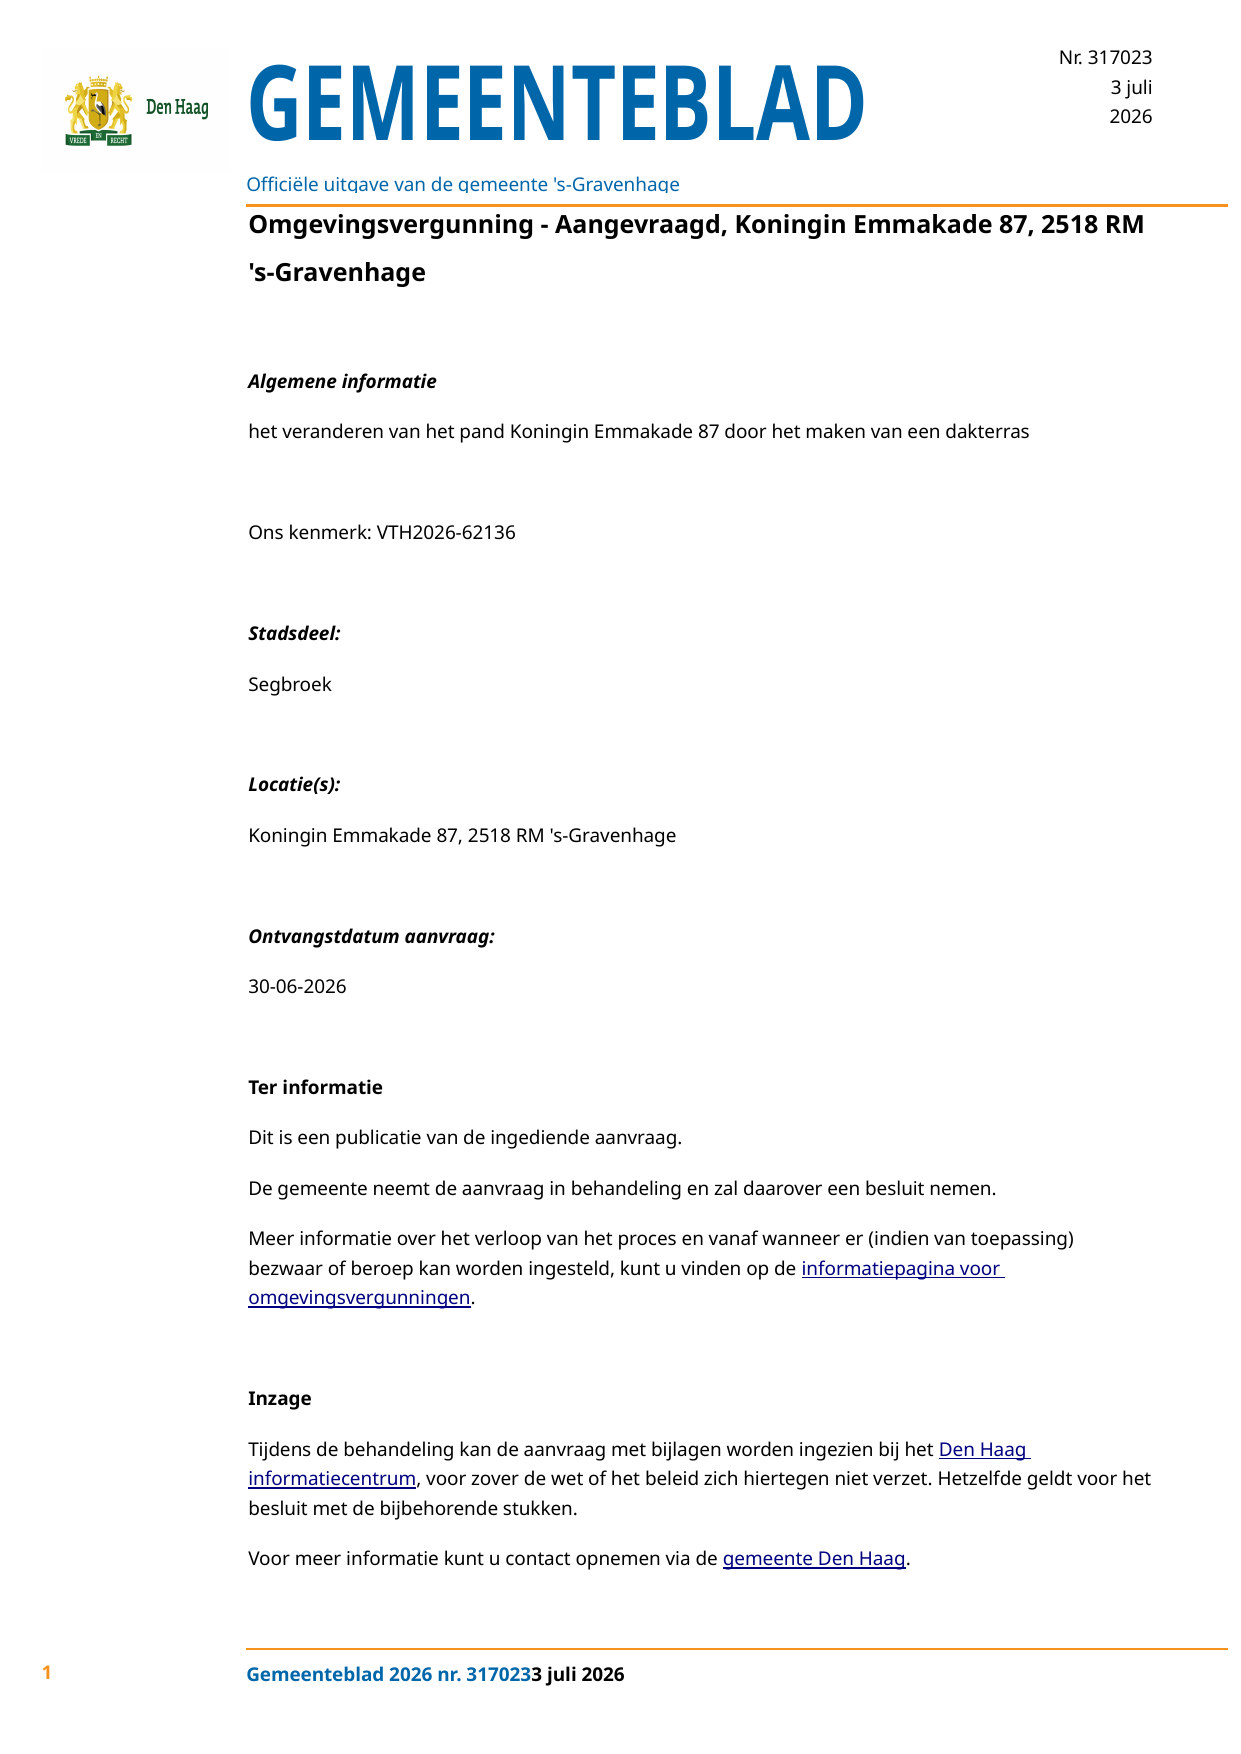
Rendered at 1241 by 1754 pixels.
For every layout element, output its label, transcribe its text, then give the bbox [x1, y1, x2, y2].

text Meer informatie over het verloop van het proces en vanaf wanneer er (indien van toepassing) bezwaar of beroep kan worden ingesteld, kunt u vinden op de informatiepagina voor omgevingsvergunningen. [248, 1225, 1152, 1310]
text het veranderen van het pand Koningin Emmakade 87 door het maken van een dakterras [248, 419, 1152, 444]
text Ons kenmerk: VTH2026-62136 [248, 519, 1152, 545]
text Koningin Emmakade 87, 2518 RM 's-Gravenhage [248, 822, 1152, 848]
text De gemeente neemt de aanvraag in behandeling en zal daarover een besluit nemen. [248, 1175, 1152, 1201]
text Dit is een publicatie van de ingediende aanvraag. [248, 1124, 1152, 1150]
text Stadsdeel: [248, 620, 1152, 646]
text Inzage [248, 1385, 1152, 1411]
text Ontvangstdatum aanvraag: [248, 923, 1152, 949]
text Tijdens de behandeling kan de aanvraag met bijlagen worden ingezien bij het Den Haag informatiecentrum, voor zover de wet of het beleid zich hiertegen niet verzet. Hetzelfde geldt voor het besluit met de bijbehorende stukken. [248, 1436, 1152, 1521]
text Segbroek [248, 671, 1152, 697]
text Algemene informatie [248, 368, 1152, 394]
text Omgevingsvergunning - Aangevraagd, Koningin Emmakade 87, 2518 RM 's-Gravenhage [248, 207, 1152, 288]
text Locatie(s): [248, 772, 1152, 797]
text Voor meer informatie kunt u contact opnemen via de gemeente Den Haag. [248, 1545, 1152, 1571]
text Ter informatie [248, 1074, 1152, 1100]
picture [41, 47, 231, 172]
text 30-06-2026 [248, 973, 1152, 999]
